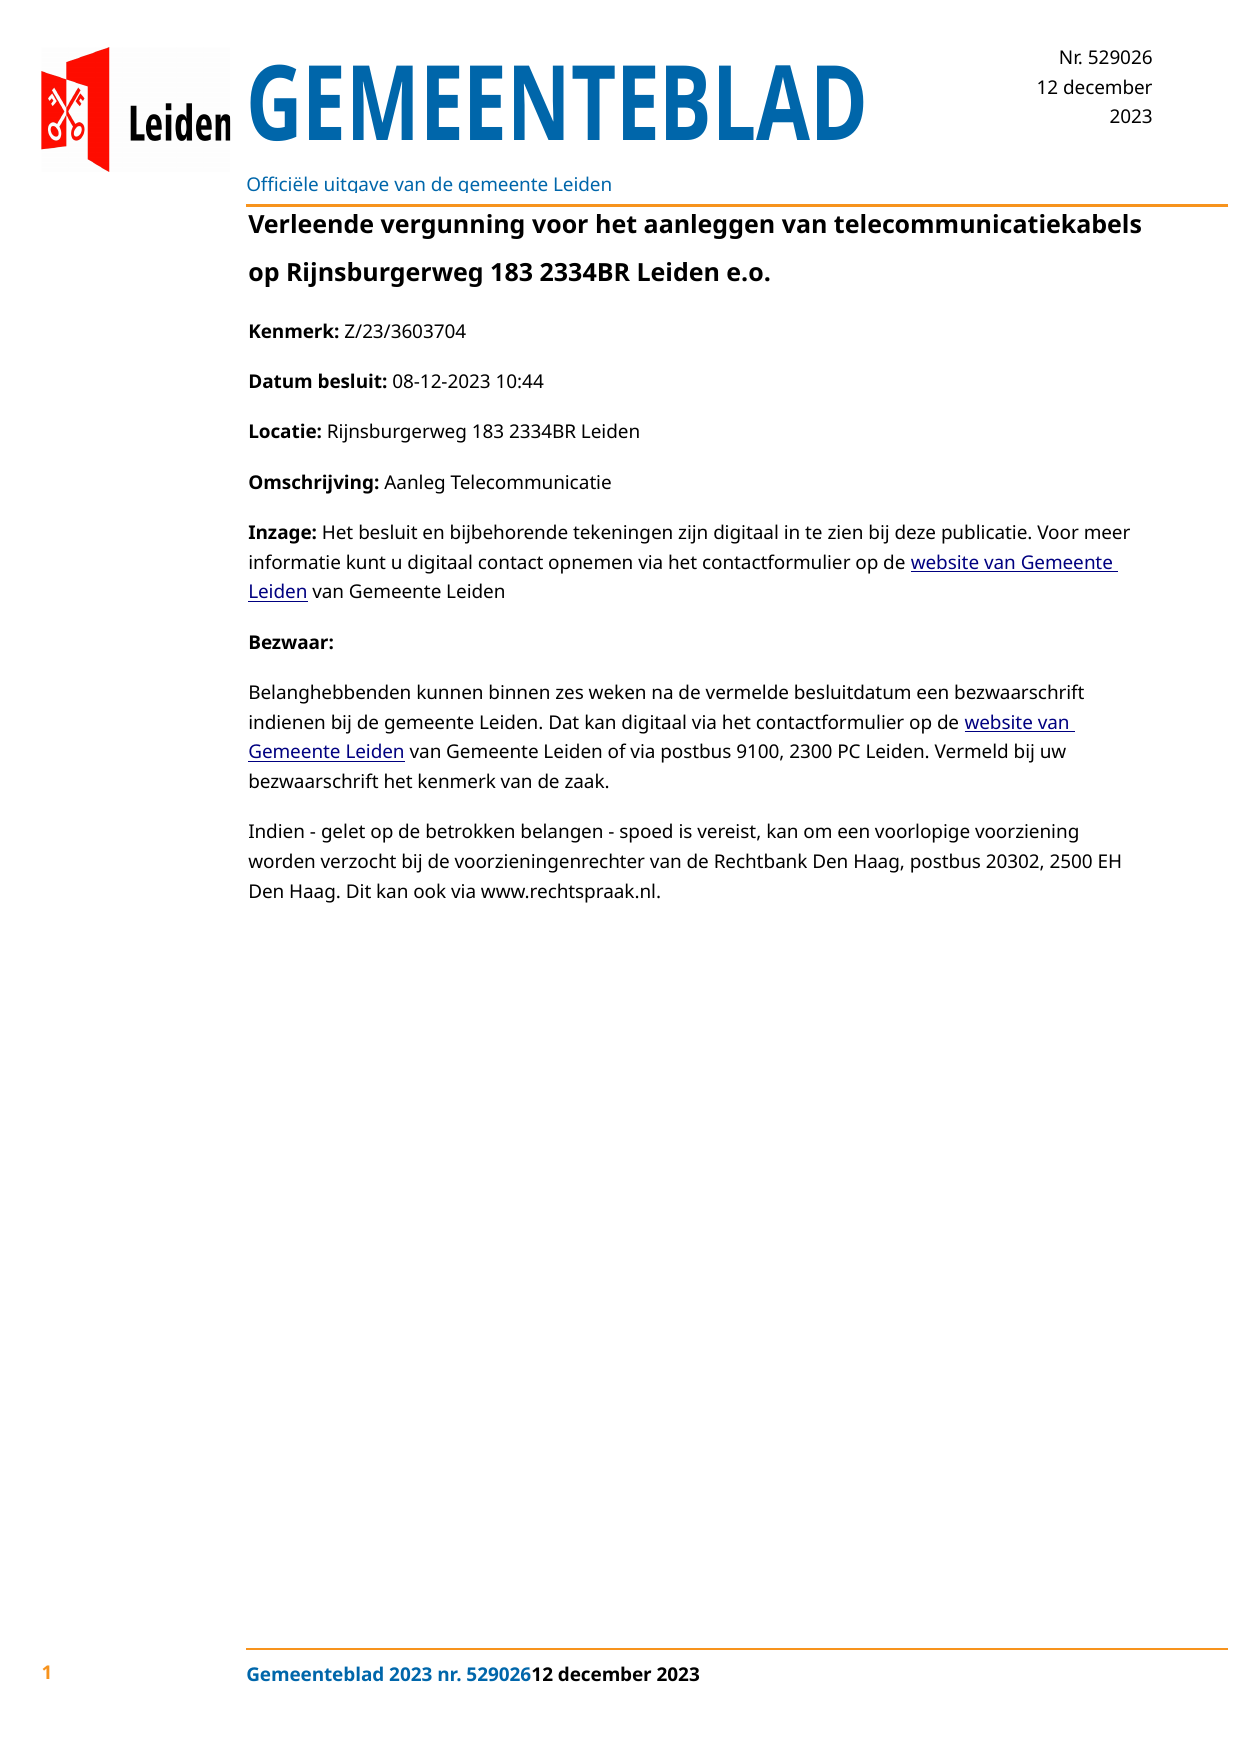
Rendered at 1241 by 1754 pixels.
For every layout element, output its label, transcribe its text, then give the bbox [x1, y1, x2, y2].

text Verleende vergunning voor het aanleggen van telecommunicatiekabels op Rijnsburgerweg 183 2334BR Leiden e.o. [248, 207, 1152, 288]
text Kenmerk: Z/23/3603704 [248, 318, 1152, 344]
picture [41, 47, 231, 172]
text Belanghebbenden kunnen binnen zes weken na de vermelde besluitdatum een bezwaarschrift indienen bij de gemeente Leiden. Dat kan digitaal via het contactformulier op de website van Gemeente Leiden van Gemeente Leiden of via postbus 9100, 2300 PC Leiden. Vermeld bij uw bezwaarschrift het kenmerk van de zaak. [248, 679, 1152, 794]
text Omschrijving: Aanleg Telecommunicatie [248, 469, 1152, 495]
text Inzage: Het besluit en bijbehorende tekeningen zijn digitaal in te zien bij deze publicatie. Voor meer informatie kunt u digitaal contact opnemen via het contactformulier op de website van Gemeente Leiden van Gemeente Leiden [248, 519, 1152, 604]
text Bezwaar: [248, 629, 1152, 655]
text Indien - gelet op de betrokken belangen - spoed is vereist, kan om een voorlopige voorziening worden verzocht bij de voorzieningenrechter van de Rechtbank Den Haag, postbus 20302, 2500 EH Den Haag. Dit kan ook via www.rechtspraak.nl. [248, 819, 1152, 904]
text Datum besluit: 08-12-2023 10:44 [248, 368, 1152, 394]
text Locatie: Rijnsburgerweg 183 2334BR Leiden [248, 419, 1152, 444]
